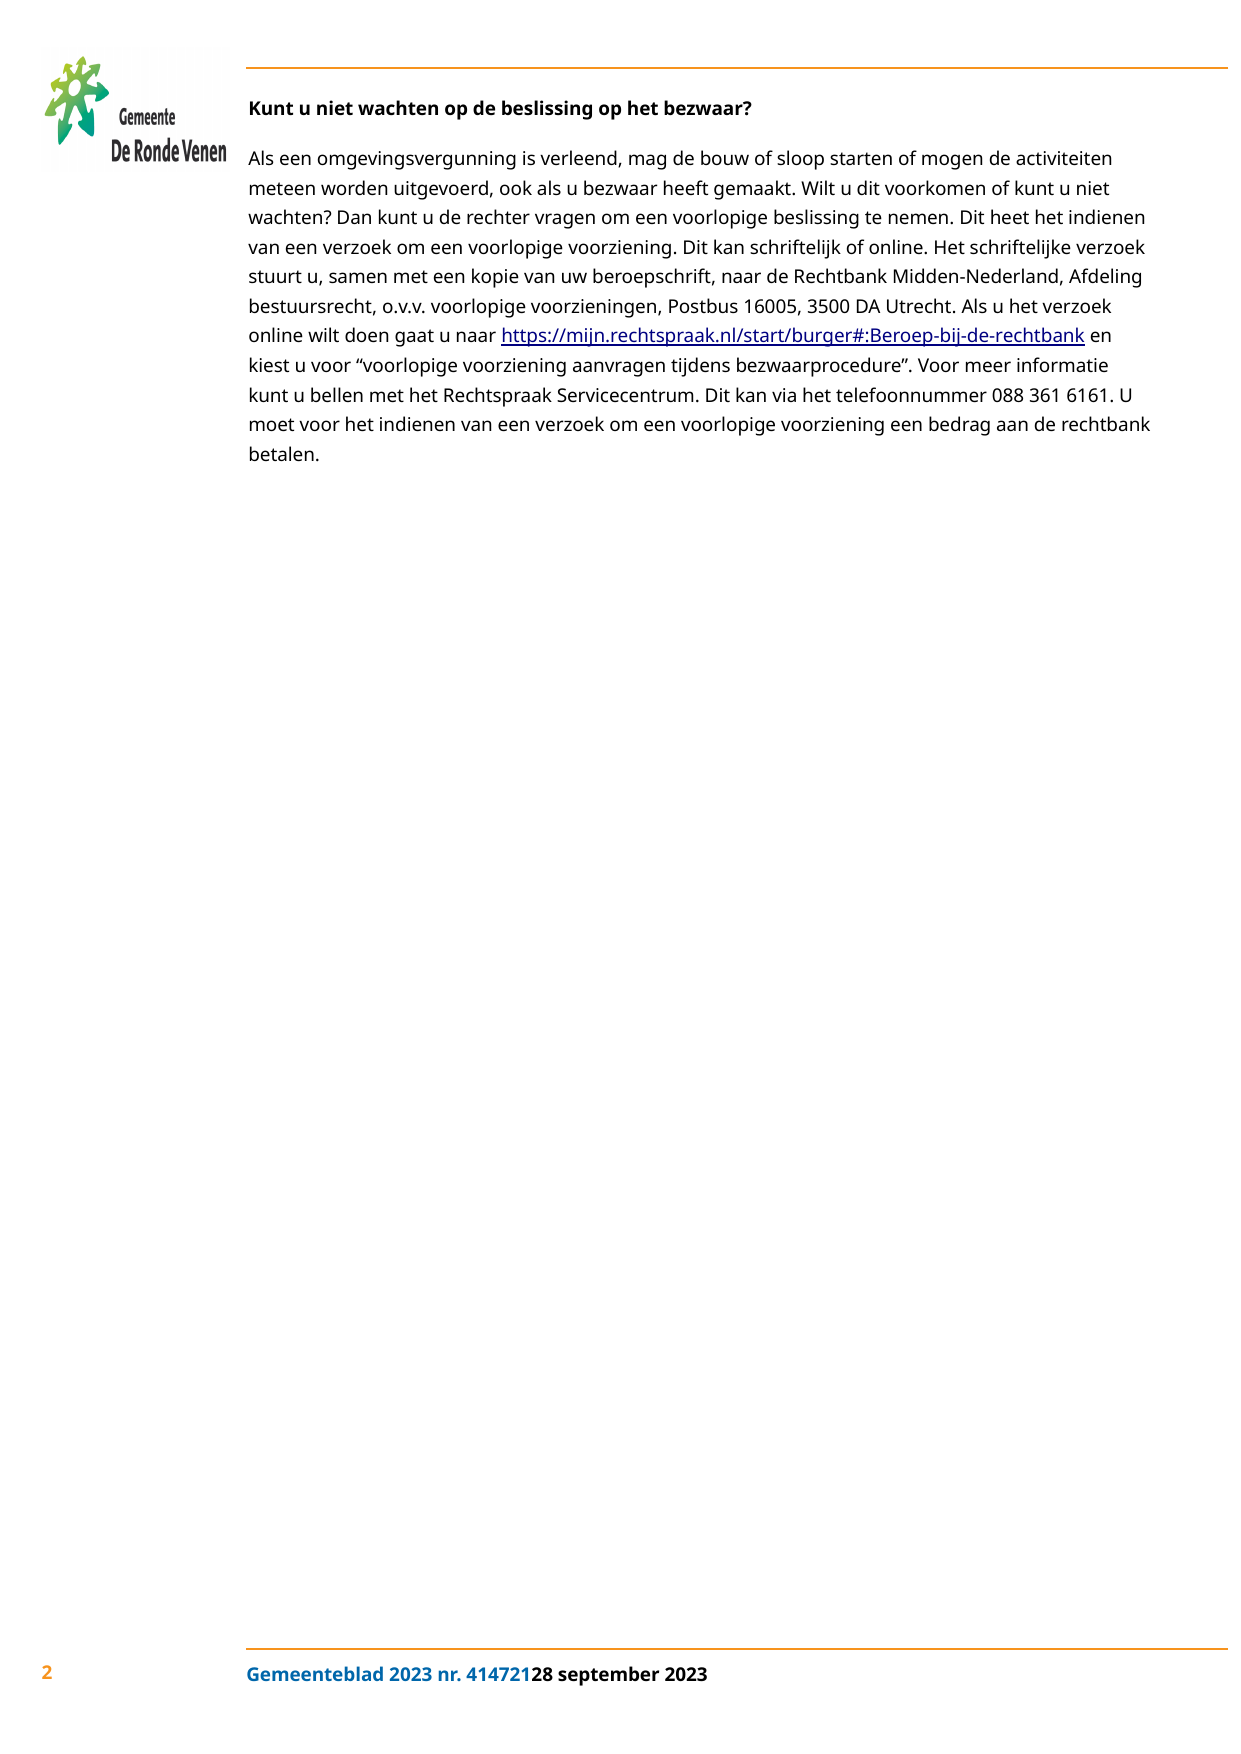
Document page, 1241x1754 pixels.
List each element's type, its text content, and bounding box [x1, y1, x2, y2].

text Als een omgevingsvergunning is verleend, mag de bouw of sloop starten of mogen de activiteiten meteen worden uitgevoerd, ook als u bezwaar heeft gemaakt. Wilt u dit voorkomen of kunt u niet wachten? Dan kunt u de rechter vragen om een voorlopige beslissing te nemen. Dit heet het indienen van een verzoek om een voorlopige voorziening. Dit kan schriftelijk of online. Het schriftelijke verzoek stuurt u, samen met een kopie van uw beroepschrift, naar de Rechtbank Midden-Nederland, Afdeling bestuursrecht, o.v.v. voorlopige voorzieningen, Postbus 16005, 3500 DA Utrecht. Als u het verzoek online wilt doen gaat u naar https://mijn.rechtspraak.nl/start/burger#:Beroep-bij-de-rechtbank en kiest u voor “voorlopige voorziening aanvragen tijdens bezwaarprocedure”. Voor meer informatie kunt u bellen met het Rechtspraak Servicecentrum. Dit kan via het telefoonnummer 088 361 6161. U moet voor het indienen van een verzoek om een voorlopige voorziening een bedrag aan de rechtbank betalen. [248, 145, 1152, 467]
picture [41, 47, 231, 172]
text Kunt u niet wachten op de beslissing op het bezwaar? [248, 95, 1152, 121]
